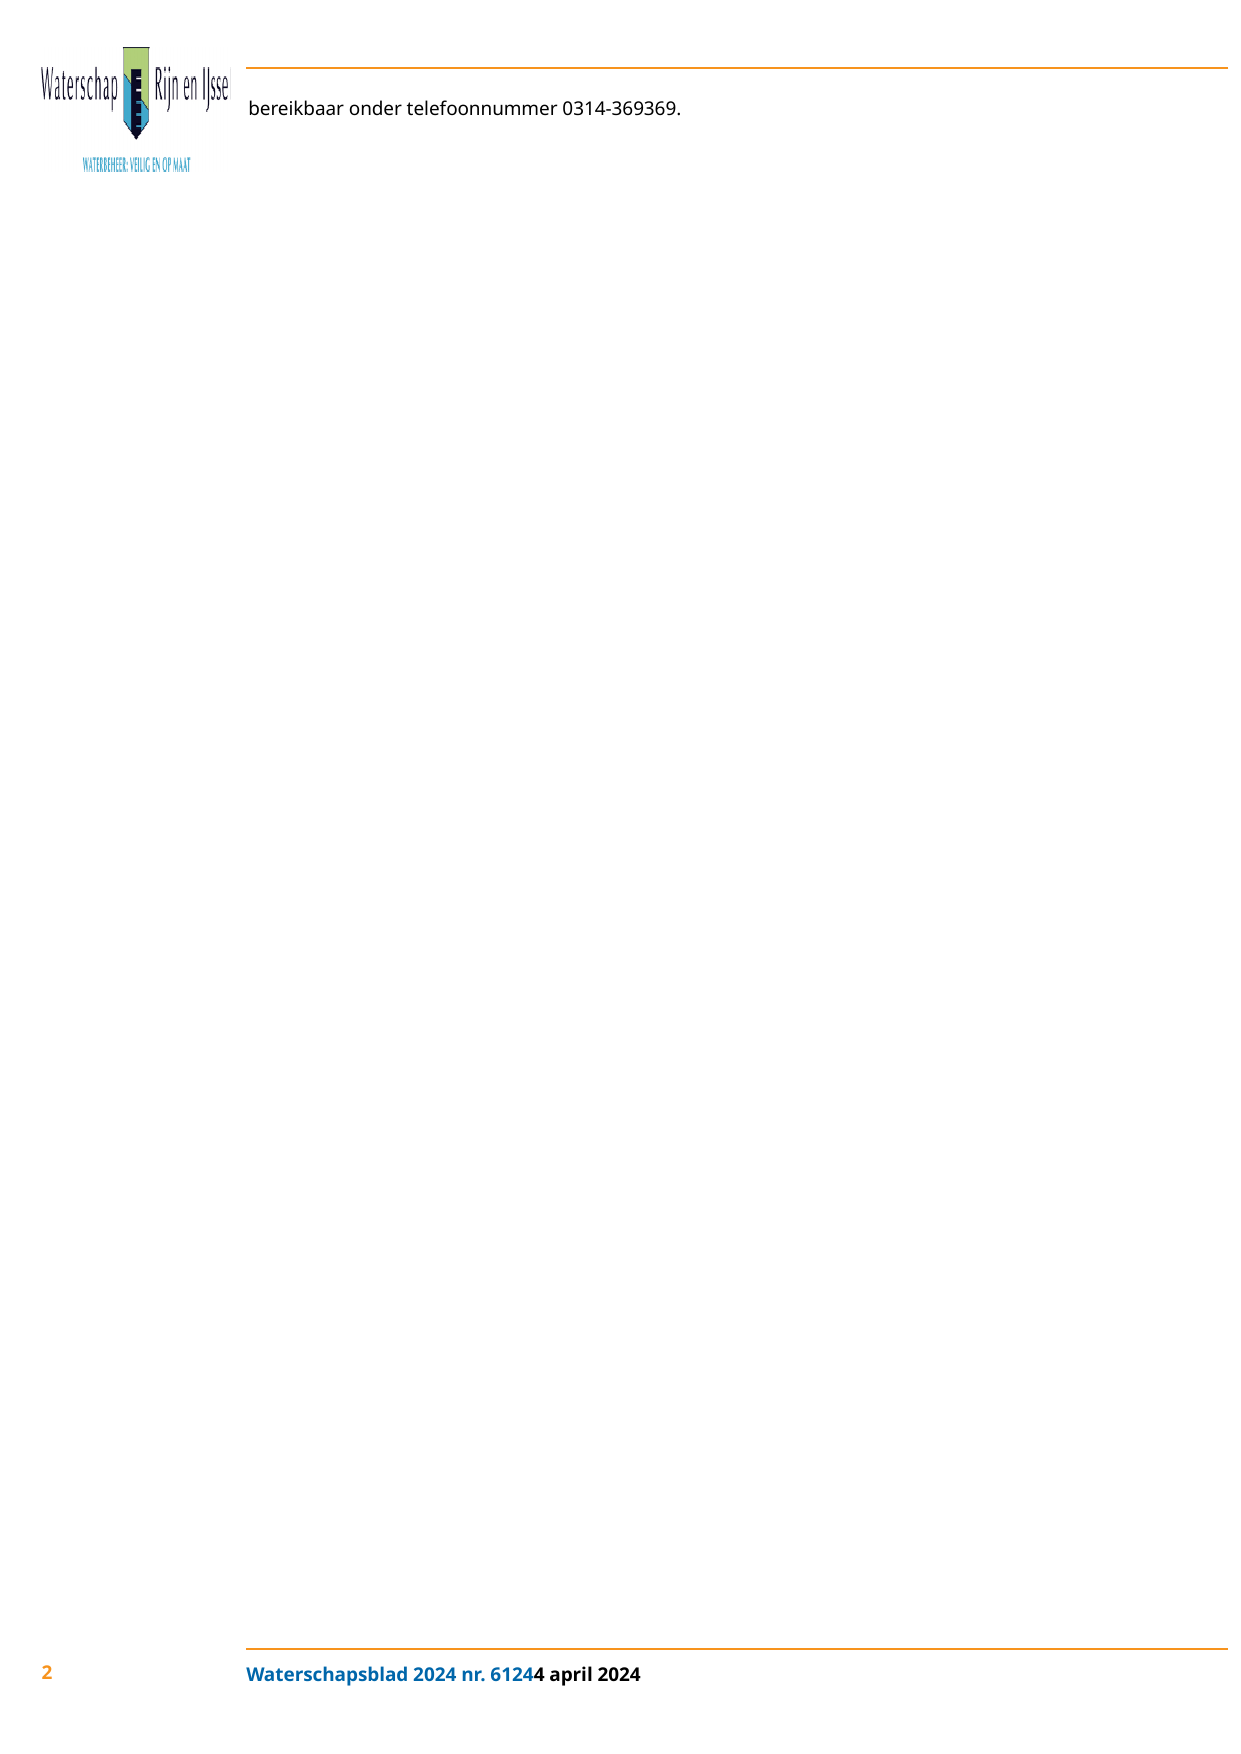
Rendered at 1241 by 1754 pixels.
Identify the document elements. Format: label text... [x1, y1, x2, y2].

picture [41, 47, 231, 172]
text bereikbaar onder telefoonnummer 0314-369369. [248, 95, 1152, 121]
